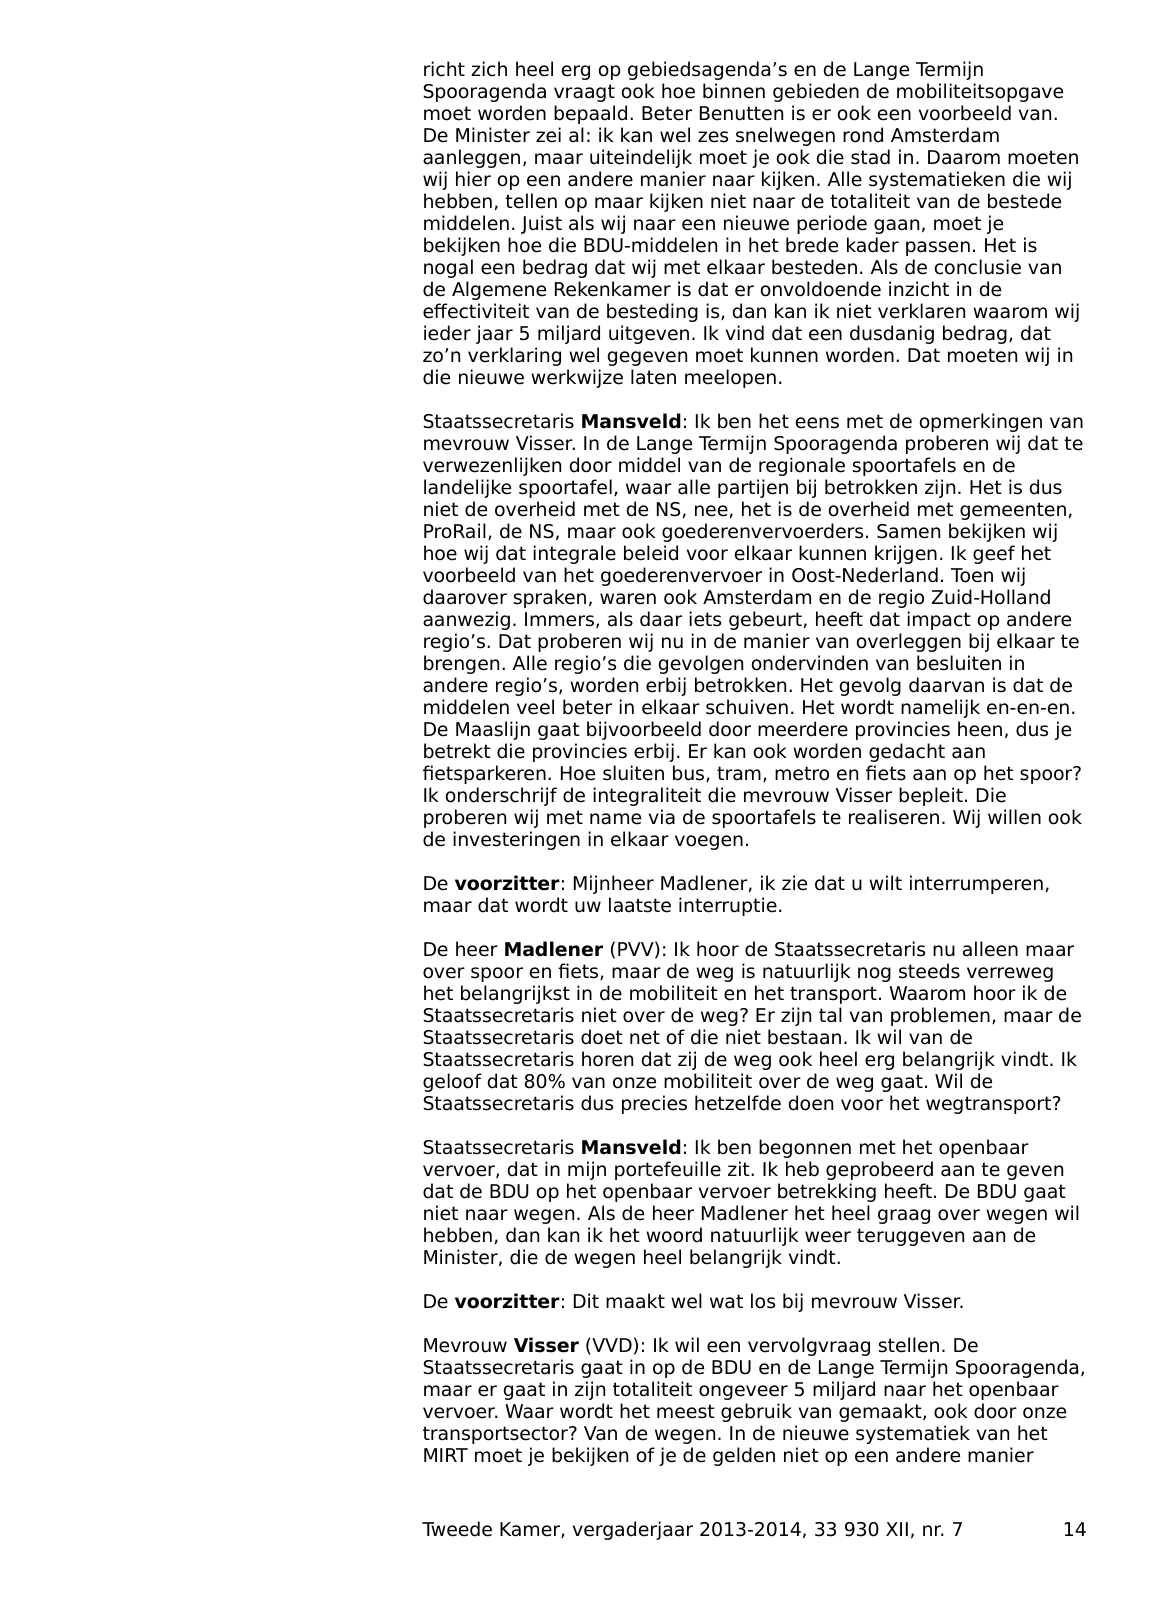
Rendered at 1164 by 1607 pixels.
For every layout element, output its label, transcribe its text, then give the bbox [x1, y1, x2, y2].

text Mevrouw Visser (VVD): Ik wil een vervolgvraag stellen. De Staatssecretaris gaat in op de BDU en de Lange Termijn Spooragenda, maar er gaat in zijn totaliteit ongeveer 5 miljard naar het openbaar vervoer. Waar wordt het meest gebruik van gemaakt, ook door onze transportsector? Van de wegen. In de nieuwe systematiek van het MIRT moet je bekijken of je de gelden niet op een andere manier [422, 1335, 1087, 1467]
text Staatssecretaris Mansveld: Ik ben begonnen met het openbaar vervoer, dat in mijn portefeuille zit. Ik heb geprobeerd aan te geven dat de BDU op het openbaar vervoer betrekking heeft. De BDU gaat niet naar wegen. Als de heer Madlener het heel graag over wegen wil hebben, dan kan ik het woord natuurlijk weer teruggeven aan de Minister, die de wegen heel belangrijk vindt. [422, 1137, 1087, 1269]
text De heer Madlener (PVV): Ik hoor de Staatssecretaris nu alleen maar over spoor en fiets, maar de weg is natuurlijk nog steeds verreweg het belangrijkst in de mobiliteit en het transport. Waarom hoor ik de Staatssecretaris niet over de weg? Er zijn tal van problemen, maar de Staatssecretaris doet net of die niet bestaan. Ik wil van de Staatssecretaris horen dat zij de weg ook heel erg belangrijk vindt. Ik geloof dat 80% van onze mobiliteit over de weg gaat. Wil de Staatssecretaris dus precies hetzelfde doen voor het wegtransport? [422, 939, 1087, 1115]
text richt zich heel erg op gebiedsagenda’s en de Lange Termijn Spooragenda vraagt ook hoe binnen gebieden de mobiliteitsopgave moet worden bepaald. Beter Benutten is er ook een voorbeeld van. De Minister zei al: ik kan wel zes snelwegen rond Amsterdam aanleggen, maar uiteindelijk moet je ook die stad in. Daarom moeten wij hier op een andere manier naar kijken. Alle systematieken die wij hebben, tellen op maar kijken niet naar de totaliteit van de bestede middelen. Juist als wij naar een nieuwe periode gaan, moet je bekijken hoe die BDU-middelen in het brede kader passen. Het is nogal een bedrag dat wij met elkaar besteden. Als de conclusie van de Algemene Rekenkamer is dat er onvoldoende inzicht in de effectiviteit van de besteding is, dan kan ik niet verklaren waarom wij ieder jaar 5 miljard uitgeven. Ik vind dat een dusdanig bedrag, dat zo’n verklaring wel gegeven moet kunnen worden. Dat moeten wij in die nieuwe werkwijze laten meelopen. [422, 59, 1087, 389]
text De voorzitter: Mijnheer Madlener, ik zie dat u wilt interrumperen, maar dat wordt uw laatste interruptie. [422, 873, 1087, 917]
text De voorzitter: Dit maakt wel wat los bij mevrouw Visser. [422, 1291, 1087, 1313]
text Staatssecretaris Mansveld: Ik ben het eens met de opmerkingen van mevrouw Visser. In de Lange Termijn Spooragenda proberen wij dat te verwezenlijken door middel van de regionale spoortafels en de landelijke spoortafel, waar alle partijen bij betrokken zijn. Het is dus niet de overheid met de NS, nee, het is de overheid met gemeenten, ProRail, de NS, maar ook goederenvervoerders. Samen bekijken wij hoe wij dat integrale beleid voor elkaar kunnen krijgen. Ik geef het voorbeeld van het goederenvervoer in Oost-Nederland. Toen wij daarover spraken, waren ook Amsterdam en de regio Zuid-Holland aanwezig. Immers, als daar iets gebeurt, heeft dat impact op andere regio’s. Dat proberen wij nu in de manier van overleggen bij elkaar te brengen. Alle regio’s die gevolgen ondervinden van besluiten in andere regio’s, worden erbij betrokken. Het gevolg daarvan is dat de middelen veel beter in elkaar schuiven. Het wordt namelijk en-en-en. De Maaslijn gaat bijvoorbeeld door meerdere provincies heen, dus je betrekt die provincies erbij. Er kan ook worden gedacht aan fietsparkeren. Hoe sluiten bus, tram, metro en fiets aan op het spoor? Ik onderschrijf de integraliteit die mevrouw Visser bepleit. Die proberen wij met name via de spoortafels te realiseren. Wij willen ook de investeringen in elkaar voegen. [422, 411, 1087, 851]
